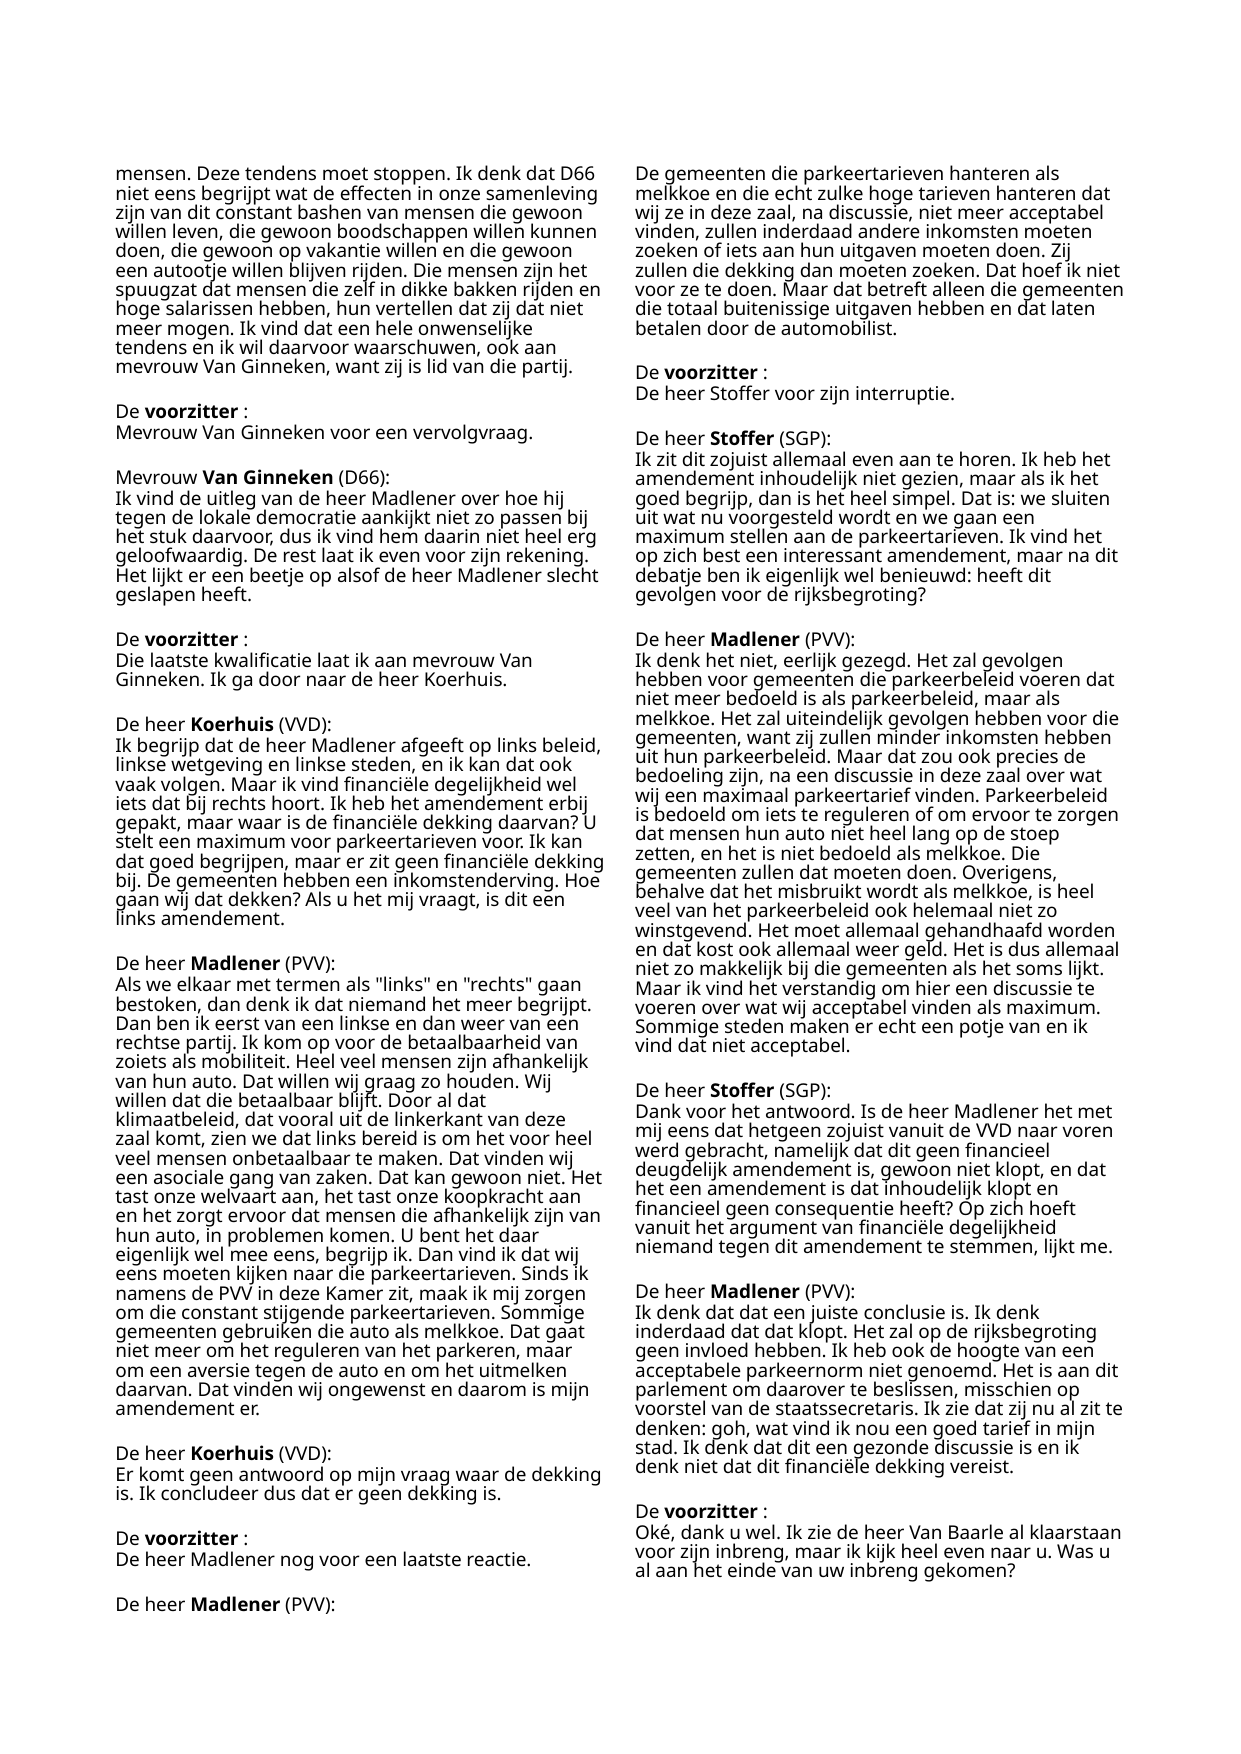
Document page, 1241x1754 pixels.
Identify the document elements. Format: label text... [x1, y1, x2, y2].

text De heer Stoffer (SGP): [635, 425, 1125, 451]
text De heer Madlener (PVV): [635, 626, 1125, 652]
text Oké, dank u wel. Ik zie de heer Van Baarle al klaarstaan voor zijn inbreng, maar ik kijk heel even naar u. Was u al aan het einde van uw inbreng gekomen? [635, 1524, 1125, 1582]
text Die laatste kwalificatie laat ik aan mevrouw Van Ginneken. Ik ga door naar de heer Koerhuis. [115, 652, 605, 690]
text De voorzitter : [115, 1525, 605, 1551]
text De heer Stoffer (SGP): [635, 1077, 1125, 1103]
text De heer Madlener (PVV): [115, 1591, 605, 1617]
text De voorzitter : [635, 359, 1125, 385]
text Ik begrijp dat de heer Madlener afgeeft op links beleid, linkse wetgeving en linkse steden, en ik kan dat ook vaak volgen. Maar ik vind financiële degelijkheid wel iets dat bij rechts hoort. Ik heb het amendement erbij gepakt, maar waar is de financiële dekking daarvan? U stelt een maximum voor parkeertarieven voor. Ik kan dat goed begrijpen, maar er zit geen financiële dekking bij. De gemeenten hebben een inkomstenderving. Hoe gaan wij dat dekken? Als u het mij vraagt, is dit een links amendement. [115, 737, 605, 930]
text De voorzitter : [115, 398, 605, 424]
text De heer Stoffer voor zijn interruptie. [635, 385, 1125, 404]
text Mevrouw Van Ginneken voor een vervolgvraag. [115, 424, 605, 443]
text De voorzitter : [115, 626, 605, 652]
text Dank voor het antwoord. Is de heer Madlener het met mij eens dat hetgeen zojuist vanuit de VVD naar voren werd gebracht, namelijk dat dit geen financieel deugdelijk amendement is, gewoon niet klopt, en dat het een amendement is dat inhoudelijk klopt en financieel geen consequentie heeft? Op zich hoeft vanuit het argument van financiële degelijkheid niemand tegen dit amendement te stemmen, lijkt me. [635, 1103, 1125, 1257]
text mensen. Deze tendens moet stoppen. Ik denk dat D66 niet eens begrijpt wat de effecten in onze samenleving zijn van dit constant bashen van mensen die gewoon willen leven, die gewoon boodschappen willen kunnen doen, die gewoon op vakantie willen en die gewoon een autootje willen blijven rijden. Die mensen zijn het spuugzat dat mensen die zelf in dikke bakken rijden en hoge salarissen hebben, hun vertellen dat zij dat niet meer mogen. Ik vind dat een hele onwenselijke tendens en ik wil daarvoor waarschuwen, ook aan mevrouw Van Ginneken, want zij is lid van die partij. [115, 165, 605, 377]
text De heer Madlener (PVV): [635, 1278, 1125, 1304]
text Er komt geen antwoord op mijn vraag waar de dekking is. Ik concludeer dus dat er geen dekking is. [115, 1466, 605, 1504]
text De voorzitter : [635, 1498, 1125, 1524]
text Als we elkaar met termen als "links" en "rechts" gaan bestoken, dan denk ik dat niemand het meer begrijpt. Dan ben ik eerst van een linkse en dan weer van een rechtse partij. Ik kom op voor de betaalbaarheid van zoiets als mobiliteit. Heel veel mensen zijn afhankelijk van hun auto. Dat willen wij graag zo houden. Wij willen dat die betaalbaar blijft. Door al dat klimaatbeleid, dat vooral uit de linkerkant van deze zaal komt, zien we dat links bereid is om het voor heel veel mensen onbetaalbaar te maken. Dat vinden wij een asociale gang van zaken. Dat kan gewoon niet. Het tast onze welvaart aan, het tast onze koopkracht aan en het zorgt ervoor dat mensen die afhankelijk zijn van hun auto, in problemen komen. U bent het daar eigenlijk wel mee eens, begrijp ik. Dan vind ik dat wij eens moeten kijken naar die parkeertarieven. Sinds ik namens de PVV in deze Kamer zit, maak ik mij zorgen om die constant stijgende parkeertarieven. Sommige gemeenten gebruiken die auto als melkkoe. Dat gaat niet meer om het reguleren van het parkeren, maar om een aversie tegen de auto en om het uitmelken daarvan. Dat vinden wij ongewenst en daarom is mijn amendement er. [115, 976, 605, 1419]
text Ik zit dit zojuist allemaal even aan te horen. Ik heb het amendement inhoudelijk niet gezien, maar als ik het goed begrijp, dan is het heel simpel. Dat is: we sluiten uit wat nu voorgesteld wordt en we gaan een maximum stellen aan de parkeertarieven. Ik vind het op zich best een interessant amendement, maar na dit debatje ben ik eigenlijk wel benieuwd: heeft dit gevolgen voor de rijksbegroting? [635, 451, 1125, 605]
text Ik vind de uitleg van de heer Madlener over hoe hij tegen de lokale democratie aankijkt niet zo passen bij het stuk daarvoor, dus ik vind hem daarin niet heel erg geloofwaardig. De rest laat ik even voor zijn rekening. Het lijkt er een beetje op alsof de heer Madlener slecht geslapen heeft. [115, 490, 605, 605]
text Mevrouw Van Ginneken (D66): [115, 464, 605, 490]
text Ik denk het niet, eerlijk gezegd. Het zal gevolgen hebben voor gemeenten die parkeerbeleid voeren dat niet meer bedoeld is als parkeerbeleid, maar als melkkoe. Het zal uiteindelijk gevolgen hebben voor die gemeenten, want zij zullen minder inkomsten hebben uit hun parkeerbeleid. Maar dat zou ook precies de bedoeling zijn, na een discussie in deze zaal over wat wij een maximaal parkeertarief vinden. Parkeerbeleid is bedoeld om iets te reguleren of om ervoor te zorgen dat mensen hun auto niet heel lang op de stoep zetten, en het is niet bedoeld als melkkoe. Die gemeenten zullen dat moeten doen. Overigens, behalve dat het misbruikt wordt als melkkoe, is heel veel van het parkeerbeleid ook helemaal niet zo winstgevend. Het moet allemaal gehandhaafd worden en dat kost ook allemaal weer geld. Het is dus allemaal niet zo makkelijk bij die gemeenten als het soms lijkt. Maar ik vind het verstandig om hier een discussie te voeren over wat wij acceptabel vinden als maximum. Sommige steden maken er echt een potje van en ik vind dat niet acceptabel. [635, 652, 1125, 1057]
text De heer Madlener (PVV): [115, 951, 605, 976]
text De gemeenten die parkeertarieven hanteren als melkkoe en die echt zulke hoge tarieven hanteren dat wij ze in deze zaal, na discussie, niet meer acceptabel vinden, zullen inderdaad andere inkomsten moeten zoeken of iets aan hun uitgaven moeten doen. Zij zullen die dekking dan moeten zoeken. Dat hoef ik niet voor ze te doen. Maar dat betreft alleen die gemeenten die totaal buitenissige uitgaven hebben en dat laten betalen door de automobilist. [635, 165, 1125, 339]
text De heer Koerhuis (VVD): [115, 1440, 605, 1466]
text De heer Madlener nog voor een laatste reactie. [115, 1551, 605, 1570]
text De heer Koerhuis (VVD): [115, 711, 605, 737]
text Ik denk dat dat een juiste conclusie is. Ik denk inderdaad dat dat klopt. Het zal op de rijksbegroting geen invloed hebben. Ik heb ook de hoogte van een acceptabele parkeernorm niet genoemd. Het is aan dit parlement om daarover te beslissen, misschien op voorstel van de staatssecretaris. Ik zie dat zij nu al zit te denken: goh, wat vind ik nou een goed tarief in mijn stad. Ik denk dat dit een gezonde discussie is en ik denk niet dat dit financiële dekking vereist. [635, 1304, 1125, 1477]
